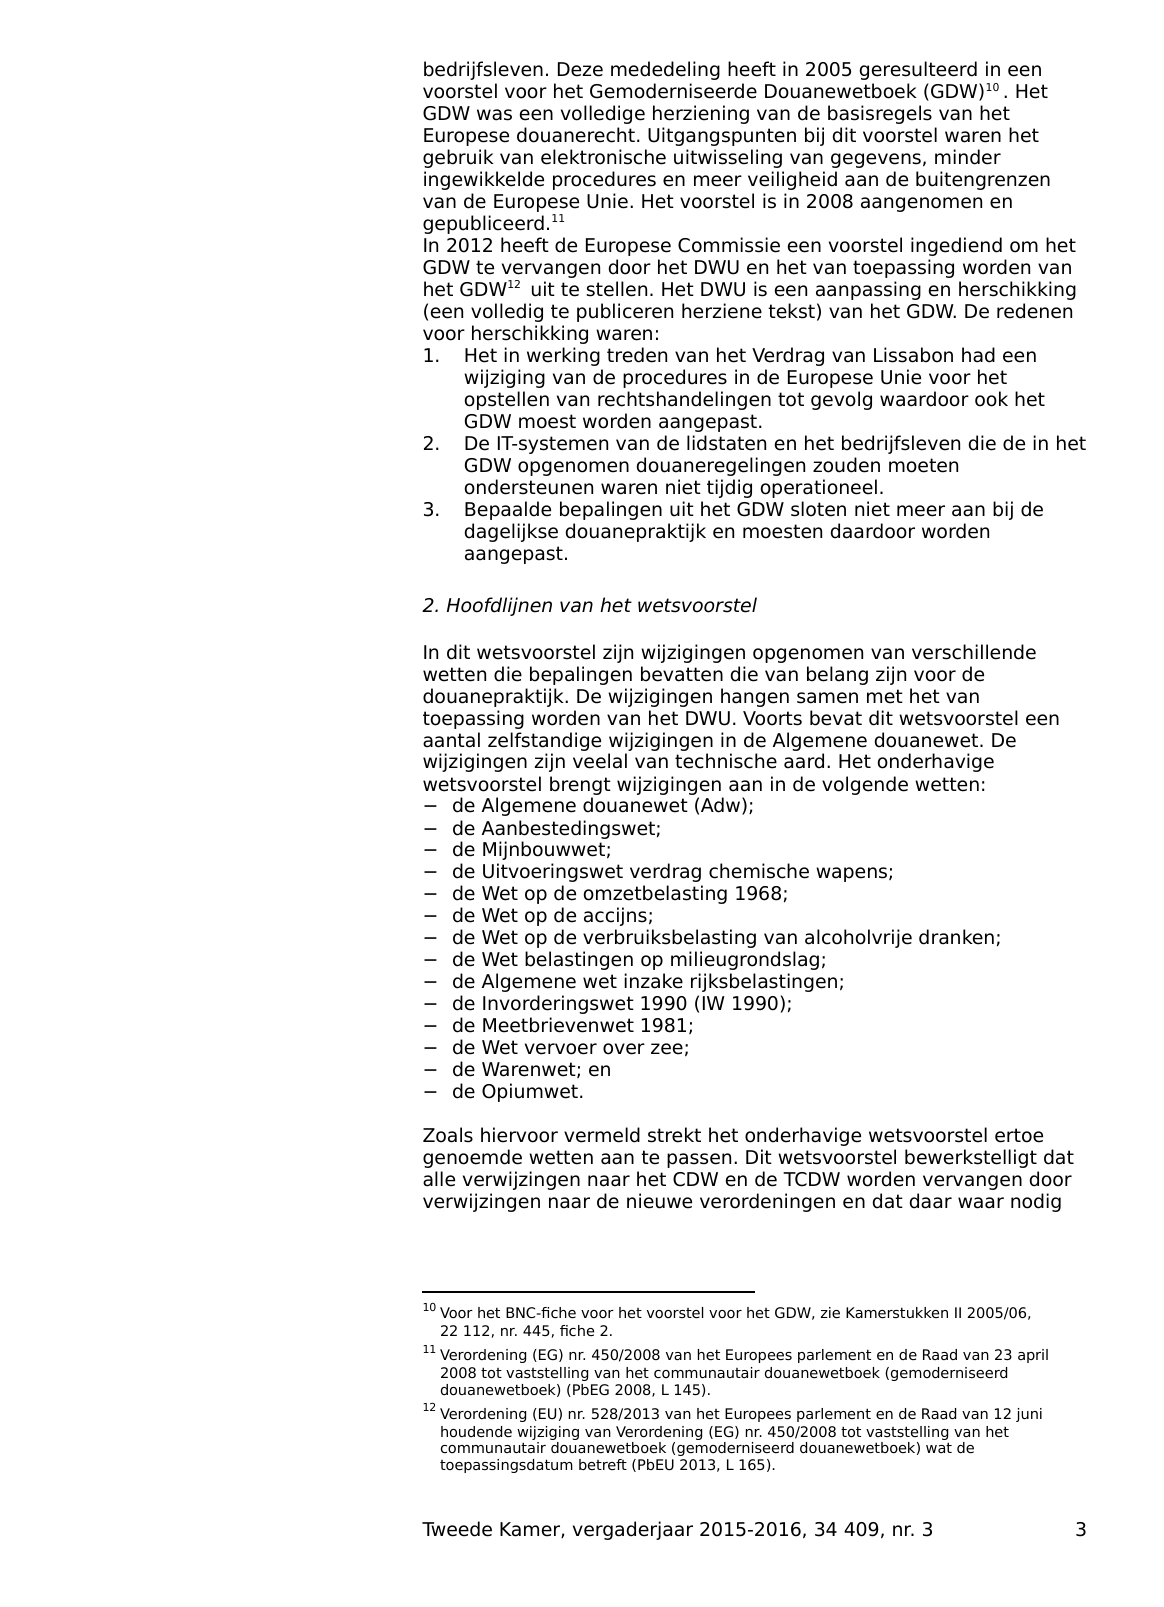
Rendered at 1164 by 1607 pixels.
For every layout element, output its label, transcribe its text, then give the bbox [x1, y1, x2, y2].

text − de Wet op de verbruiksbelasting van alcoholvrije dranken; [422, 927, 1087, 949]
text − de Warenwet; en [422, 1059, 1087, 1081]
text Zoals hiervoor vermeld strekt het onderhavige wetsvoorstel ertoe genoemde wetten aan te passen. Dit wetsvoorstel bewerkstelligt dat alle verwijzingen naar het CDW en de TCDW worden vervangen door verwijzingen naar de nieuwe verordeningen en dat daar waar nodig [422, 1125, 1087, 1213]
text 3. Bepaalde bepalingen uit het GDW sloten niet meer aan bij de dagelijkse douanepraktijk en moesten daardoor worden aangepast. [422, 499, 1087, 564]
text Verordening (EU) nr. 528/2013 van het Europees parlement en de Raad van 12 juni houdende wijziging van Verordening (EG) nr. 450/2008 tot vaststelling van het communautair douanewetboek (gemoderniseerd douanewetboek) wat de toepassingsdatum betreft (PbEU 2013, L 165). [422, 1402, 1087, 1474]
text − de Wet op de accijns; [422, 905, 1087, 927]
text Voor het BNC-fiche voor het voorstel voor het GDW, zie Kamerstukken II 2005/06, 22 112, nr. 445, fiche 2. [422, 1301, 1087, 1340]
text − de Uitvoeringswet verdrag chemische wapens; [422, 861, 1087, 883]
text − de Wet vervoer over zee; [422, 1037, 1087, 1059]
text − de Invorderingswet 1990 (IW 1990); [422, 993, 1087, 1015]
text 1. Het in werking treden van het Verdrag van Lissabon had een wijziging van de procedures in de Europese Unie voor het opstellen van rechtshandelingen tot gevolg waardoor ook het GDW moest worden aangepast. [422, 345, 1087, 433]
text − de Algemene wet inzake rijksbelastingen; [422, 971, 1087, 993]
text Verordening (EG) nr. 450/2008 van het Europees parlement en de Raad van 23 april 2008 tot vaststelling van het communautair douanewetboek (gemoderniseerd douanewetboek) (PbEG 2008, L 145). [422, 1343, 1087, 1399]
text In 2012 heeft de Europese Commissie een voorstel ingediend om het GDW te vervangen door het DWU en het van toepassing worden van het GDW uit te stellen. Het DWU is een aanpassing en herschikking (een volledig te publiceren herziene tekst) van het GDW. De redenen voor herschikking waren: [422, 235, 1087, 345]
text − de Wet op de omzetbelasting 1968; [422, 883, 1087, 905]
text − de Wet belastingen op milieugrondslag; [422, 949, 1087, 971]
subtitle 2. Hoofdlijnen van het wetsvoorstel [422, 594, 1087, 617]
text 2. De IT-systemen van de lidstaten en het bedrijfsleven die de in het GDW opgenomen douaneregelingen zouden moeten ondersteunen waren niet tijdig operationeel. [422, 433, 1087, 499]
text − de Mijnbouwwet; [422, 839, 1087, 861]
text bedrijfsleven. Deze mededeling heeft in 2005 geresulteerd in een voorstel voor het Gemoderniseerde Douanewetboek (GDW). Het GDW was een volledige herziening van de basisregels van het Europese douanerecht. Uitgangspunten bij dit voorstel waren het gebruik van elektronische uitwisseling van gegevens, minder ingewikkelde procedures en meer veiligheid aan de buitengrenzen van de Europese Unie. Het voorstel is in 2008 aangenomen en gepubliceerd. [422, 59, 1087, 235]
text − de Meetbrievenwet 1981; [422, 1015, 1087, 1037]
text − de Opiumwet. [422, 1081, 1087, 1103]
text In dit wetsvoorstel zijn wijzigingen opgenomen van verschillende wetten die bepalingen bevatten die van belang zijn voor de douanepraktijk. De wijzigingen hangen samen met het van toepassing worden van het DWU. Voorts bevat dit wetsvoorstel een aantal zelfstandige wijzigingen in de Algemene douanewet. De wijzigingen zijn veelal van technische aard. Het onderhavige wetsvoorstel brengt wijzigingen aan in de volgende wetten: [422, 642, 1087, 795]
text − de Algemene douanewet (Adw); [422, 795, 1087, 817]
text − de Aanbestedingswet; [422, 817, 1087, 839]
